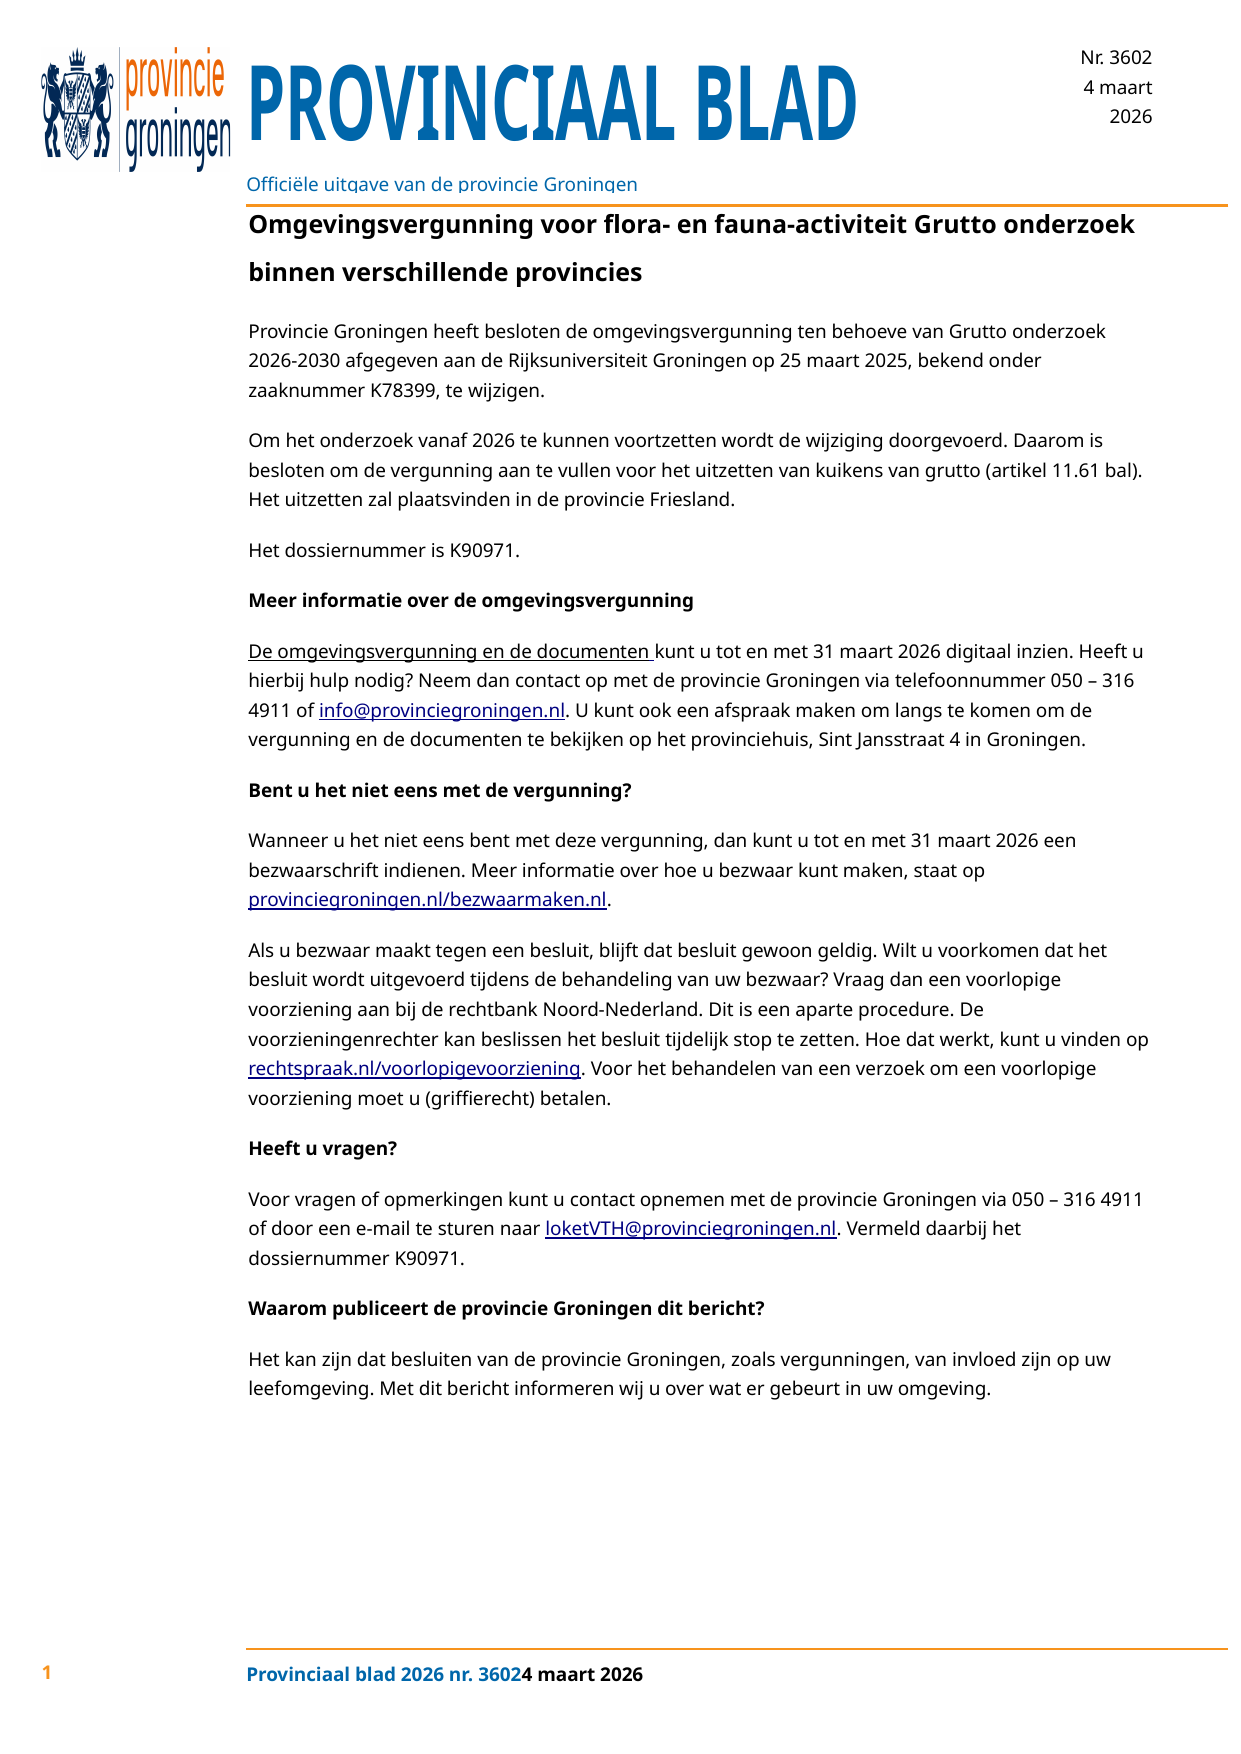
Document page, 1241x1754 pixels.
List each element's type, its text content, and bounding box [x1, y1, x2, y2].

text Heeft u vragen? [248, 1135, 1152, 1161]
text Wanneer u het niet eens bent met deze vergunning, dan kunt u tot en met 31 maart 2026 een bezwaarschrift indienen. Meer informatie over hoe u bezwaar kunt maken, staat op provinciegroningen.nl/bezwaarmaken.nl. [248, 827, 1152, 912]
text Omgevingsvergunning voor flora- en fauna-activiteit Grutto onderzoek binnen verschillende provincies [248, 207, 1152, 288]
text Als u bezwaar maakt tegen een besluit, blijft dat besluit gewoon geldig. Wilt u voorkomen dat het besluit wordt uitgevoerd tijdens de behandeling van uw bezwaar? Vraag dan een voorlopige voorziening aan bij de rechtbank Noord-Nederland. Dit is een aparte procedure. De voorzieningenrechter kan beslissen het besluit tijdelijk stop te zetten. Hoe dat werkt, kunt u vinden op rechtspraak.nl/voorlopigevoorziening. Voor het behandelen van een verzoek om een voorlopige voorziening moet u (griffierecht) betalen. [248, 937, 1152, 1111]
text Meer informatie over de omgevingsvergunning [248, 587, 1152, 613]
text Om het onderzoek vanaf 2026 te kunnen voortzetten wordt de wijziging doorgevoerd. Daarom is besloten om de vergunning aan te vullen voor het uitzetten van kuikens van grutto (artikel 11.61 bal). Het uitzetten zal plaatsvinden in de provincie Friesland. [248, 427, 1152, 512]
text Waarom publiceert de provincie Groningen dit bericht? [248, 1295, 1152, 1321]
text Voor vragen of opmerkingen kunt u contact opnemen met de provincie Groningen via 050 – 316 4911 of door een e-mail te sturen naar loketVTH@provinciegroningen.nl. Vermeld daarbij het dossiernummer K90971. [248, 1186, 1152, 1271]
text De omgevingsvergunning en de documenten kunt u tot en met 31 maart 2026 digitaal inzien. Heeft u hierbij hulp nodig? Neem dan contact op met de provincie Groningen via telefoonnummer 050 – 316 4911 of info@provinciegroningen.nl. U kunt ook een afspraak maken om langs te komen om de vergunning en de documenten te bekijken op het provinciehuis, Sint Jansstraat 4 in Groningen. [248, 638, 1152, 752]
text Bent u het niet eens met de vergunning? [248, 777, 1152, 803]
text Het dossiernummer is K90971. [248, 537, 1152, 563]
text Provincie Groningen heeft besloten de omgevingsvergunning ten behoeve van Grutto onderzoek 2026-2030 afgegeven aan de Rijksuniversiteit Groningen op 25 maart 2025, bekend onder zaaknummer K78399, te wijzigen. [248, 318, 1152, 403]
picture [41, 47, 231, 172]
text Het kan zijn dat besluiten van de provincie Groningen, zoals vergunningen, van invloed zijn op uw leefomgeving. Met dit bericht informeren wij u over wat er gebeurt in uw omgeving. [248, 1346, 1152, 1401]
